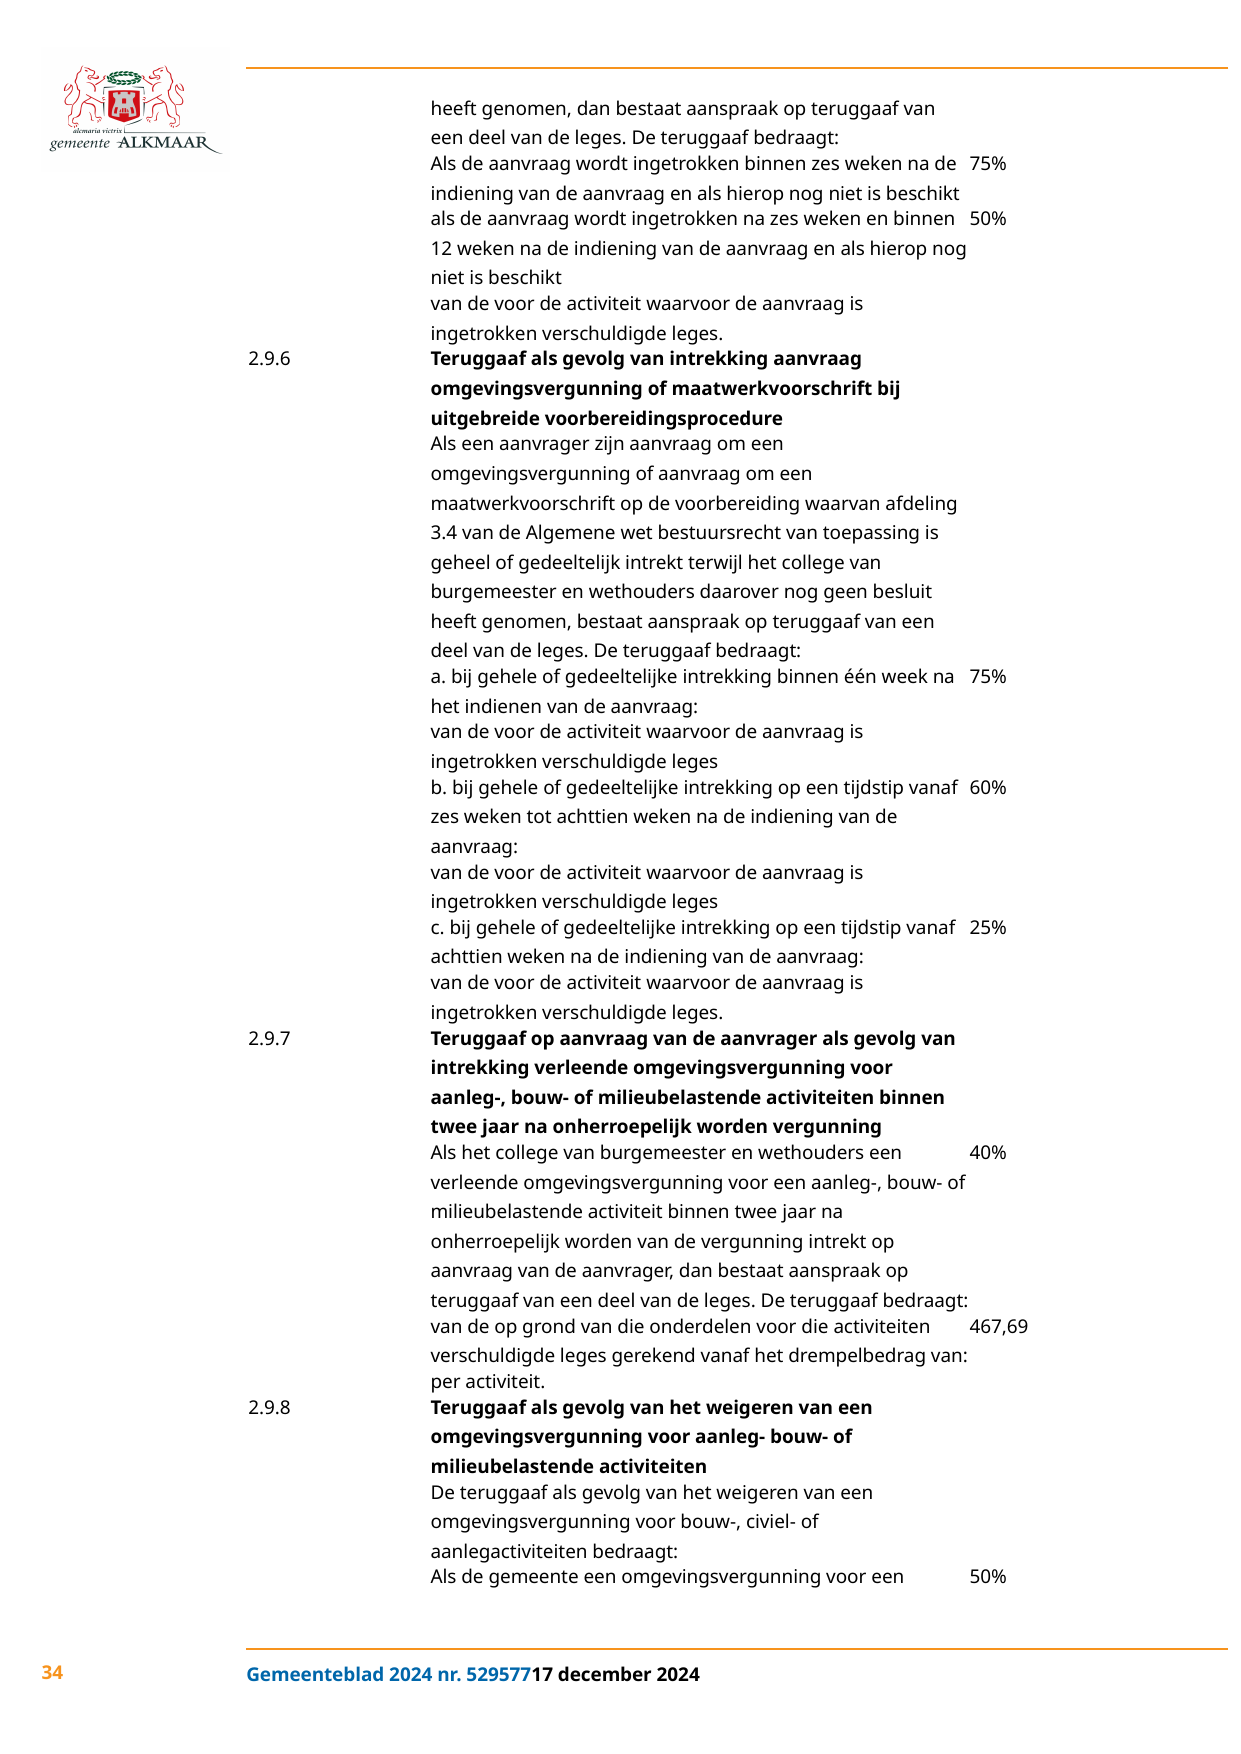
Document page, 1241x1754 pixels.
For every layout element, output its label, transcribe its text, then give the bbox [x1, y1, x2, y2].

table_cell 2.9.8 [248, 1394, 430, 1479]
table_cell [248, 205, 430, 290]
table_cell 50% [969, 205, 1152, 290]
table_cell Teruggaaf als gevolg van het weigeren van een omgevingsvergunning voor aanleg- bouw- of milieubelastende activiteiten [430, 1394, 969, 1479]
table_cell van de voor de activiteit waarvoor de aanvraag is ingetrokken verschuldigde leges [430, 859, 969, 914]
table_cell [248, 290, 430, 346]
table_cell [248, 150, 430, 205]
table_cell [969, 290, 1152, 346]
table_cell [248, 663, 430, 719]
table_cell [248, 914, 430, 969]
table_cell 25% [969, 914, 1152, 969]
table_cell [248, 1313, 430, 1368]
table_cell van de voor de activiteit waarvoor de aanvraag is ingetrokken verschuldigde leges. [430, 970, 969, 1025]
table_cell 75% [969, 150, 1152, 205]
table_cell 50% [969, 1564, 1152, 1589]
table_cell b. bij gehele of gedeeltelijke intrekking op een tijdstip vanaf zes weken tot achttien weken na de indiening van de aanvraag: [430, 774, 969, 859]
table_cell van de op grond van die onderdelen voor die activiteiten verschuldigde leges gerekend vanaf het drempelbedrag van: [430, 1313, 969, 1368]
table_cell [969, 346, 1152, 431]
table_cell [248, 1564, 430, 1589]
table_cell De teruggaaf als gevolg van het weigeren van een omgevingsvergunning voor bouw-, civiel- of aanlegactiviteiten bedraagt: [430, 1479, 969, 1564]
table_cell [248, 1139, 430, 1313]
table_cell 40% [969, 1139, 1152, 1313]
table_cell 2.9.7 [248, 1025, 430, 1139]
table_cell [969, 1025, 1152, 1139]
table_cell a. bij gehele of gedeeltelijke intrekking binnen één week na het indienen van de aanvraag: [430, 663, 969, 719]
table_cell Teruggaaf als gevolg van intrekking aanvraag omgevingsvergunning of maatwerkvoorschrift bij uitgebreide voorbereidingsprocedure [430, 346, 969, 431]
table_cell [248, 970, 430, 1025]
table_cell [248, 859, 430, 914]
table_cell 60% [969, 774, 1152, 859]
table_cell heeft genomen, dan bestaat aanspraak op teruggaaf van een deel van de leges. De teruggaaf bedraagt: [430, 95, 969, 150]
table_cell [248, 1479, 430, 1564]
table_cell [969, 431, 1152, 663]
table_cell Als de gemeente een omgevingsvergunning voor een [430, 1564, 969, 1589]
table_cell [248, 1368, 430, 1394]
table_cell [969, 1394, 1152, 1479]
table_cell Als het college van burgemeester en wethouders een verleende omgevingsvergunning voor een aanleg-, bouw- of milieubelastende activiteit binnen twee jaar na onherroepelijk worden van de vergunning intrekt op aanvraag van de aanvrager, dan bestaat aanspraak op teruggaaf van een deel van de leges. De teruggaaf bedraagt: [430, 1139, 969, 1313]
picture [41, 47, 231, 172]
table_cell [248, 774, 430, 859]
table_cell [969, 719, 1152, 774]
table_cell van de voor de activiteit waarvoor de aanvraag is ingetrokken verschuldigde leges [430, 719, 969, 774]
table_cell [969, 1479, 1152, 1564]
table_cell [969, 95, 1152, 150]
table_cell [969, 1368, 1152, 1394]
table_cell [248, 719, 430, 774]
table_cell [248, 95, 430, 150]
table_cell 75% [969, 663, 1152, 719]
table_cell per activiteit. [430, 1368, 969, 1394]
table_cell [248, 431, 430, 663]
table_cell van de voor de activiteit waarvoor de aanvraag is ingetrokken verschuldigde leges. [430, 290, 969, 346]
table_cell [969, 970, 1152, 1025]
table_cell 2.9.6 [248, 346, 430, 431]
table_cell als de aanvraag wordt ingetrokken na zes weken en binnen 12 weken na de indiening van de aanvraag en als hierop nog niet is beschikt [430, 205, 969, 290]
table_cell Als een aanvrager zijn aanvraag om een omgevingsvergunning of aanvraag om een maatwerkvoorschrift op de voorbereiding waarvan afdeling 3.4 van de Algemene wet bestuursrecht van toepassing is geheel of gedeeltelijk intrekt terwijl het college van burgemeester en wethouders daarover nog geen besluit heeft genomen, bestaat aanspraak op teruggaaf van een deel van de leges. De teruggaaf bedraagt: [430, 431, 969, 663]
table_cell c. bij gehele of gedeeltelijke intrekking op een tijdstip vanaf achttien weken na de indiening van de aanvraag: [430, 914, 969, 969]
table_cell Teruggaaf op aanvraag van de aanvrager als gevolg van intrekking verleende omgevingsvergunning voor aanleg-, bouw- of milieubelastende activiteiten binnen twee jaar na onherroepelijk worden vergunning [430, 1025, 969, 1139]
table_cell 467,69 [969, 1313, 1152, 1368]
table_cell [969, 859, 1152, 914]
table_cell Als de aanvraag wordt ingetrokken binnen zes weken na de indiening van de aanvraag en als hierop nog niet is beschikt [430, 150, 969, 205]
